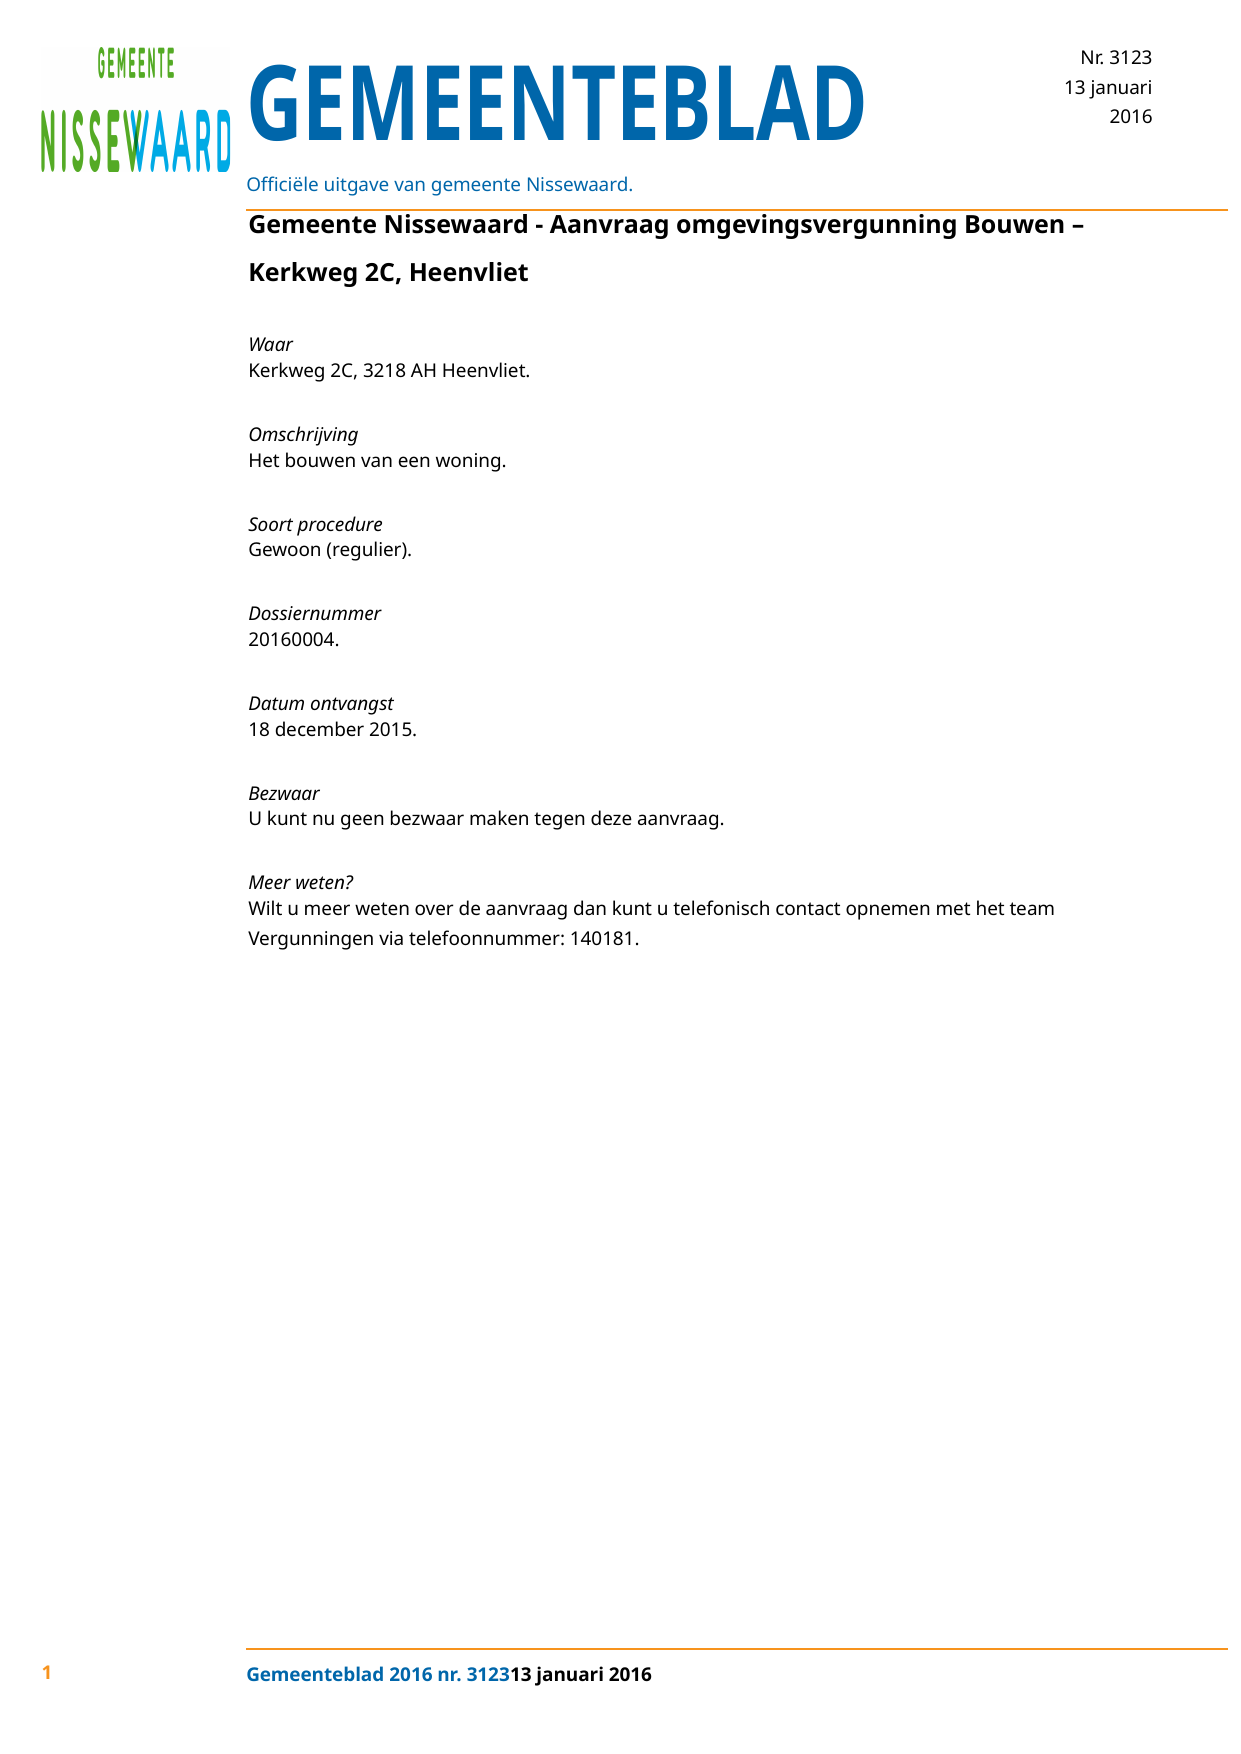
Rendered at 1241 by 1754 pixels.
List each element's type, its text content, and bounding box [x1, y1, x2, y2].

text Het bouwen van een woning. [248, 447, 1152, 473]
text Bezwaar [248, 780, 1152, 806]
text Dossiernummer [248, 601, 1152, 626]
text Gemeente Nissewaard - Aanvraag omgevingsvergunning Bouwen – Kerkweg 2C, Heenvliet [248, 211, 1152, 288]
text U kunt nu geen bezwaar maken tegen deze aanvraag. [248, 806, 1152, 831]
picture [201, 122, 206, 138]
text Wilt u meer weten over de aanvraag dan kunt u telefonisch contact opnemen met het team Vergunningen via telefoonnummer: 140181. [248, 895, 1152, 951]
text 20160004. [248, 626, 1152, 652]
picture [154, 157, 165, 172]
text Waar [248, 331, 1152, 357]
text Meer weten? [248, 869, 1152, 895]
text Omschrijving [248, 421, 1152, 447]
text Soort procedure [248, 511, 1152, 537]
picture [222, 122, 227, 160]
text Gewoon (regulier). [248, 537, 1152, 562]
text Datum ontvangst [248, 690, 1152, 716]
picture [41, 47, 231, 172]
picture [176, 157, 187, 172]
text 18 december 2015. [248, 716, 1152, 742]
text Kerkweg 2C, 3218 AH Heenvliet. [248, 357, 1152, 383]
picture [200, 151, 206, 172]
